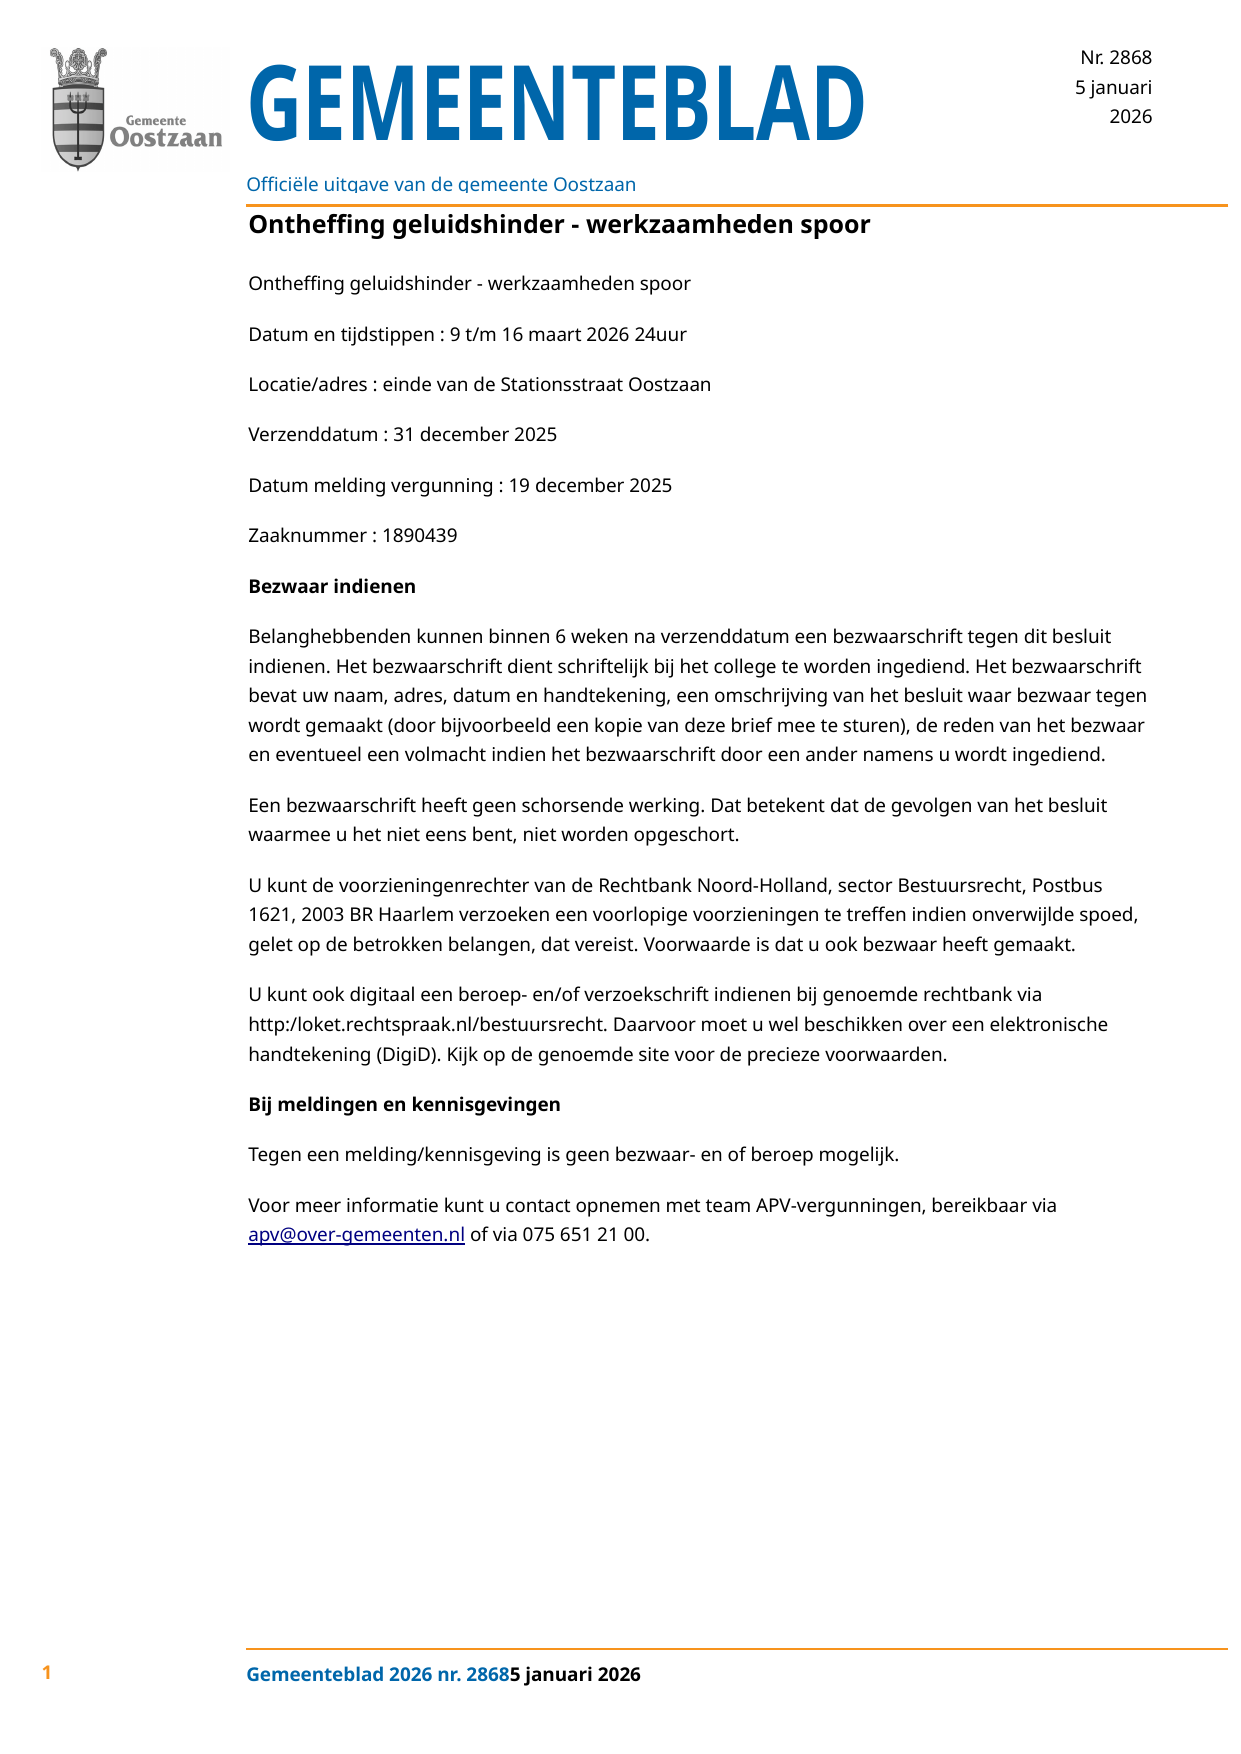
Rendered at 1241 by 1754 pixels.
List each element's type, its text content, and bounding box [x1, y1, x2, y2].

picture [41, 47, 231, 172]
text U kunt ook digitaal een beroep- en/of verzoekschrift indienen bij genoemde rechtbank via http:/loket.rechtspraak.nl/bestuursrecht. Daarvoor moet u wel beschikken over een elektronische handtekening (DigiD). Kijk op de genoemde site voor de precieze voorwaarden. [248, 982, 1152, 1066]
text Zaaknummer : 1890439 [248, 522, 1152, 548]
text Locatie/adres : einde van de Stationsstraat Oostzaan [248, 371, 1152, 397]
text Belanghebbenden kunnen binnen 6 weken na verzenddatum een bezwaarschrift tegen dit besluit indienen. Het bezwaarschrift dient schriftelijk bij het college te worden ingediend. Het bezwaarschrift bevat uw naam, adres, datum en handtekening, een omschrijving van het besluit waar bezwaar tegen wordt gemaakt (door bijvoorbeeld een kopie van deze brief mee te sturen), de reden van het bezwaar en eventueel een volmacht indien het bezwaarschrift door een ander namens u wordt ingediend. [248, 623, 1152, 767]
text Bij meldingen en kennisgevingen [248, 1091, 1152, 1117]
text Een bezwaarschrift heeft geen schorsende werking. Dat betekent dat de gevolgen van het besluit waarmee u het niet eens bent, niet worden opgeschort. [248, 792, 1152, 847]
text Bezwaar indienen [248, 573, 1152, 598]
text Verzenddatum : 31 december 2025 [248, 422, 1152, 447]
text Ontheffing geluidshinder - werkzaamheden spoor [248, 270, 1152, 296]
text U kunt de voorzieningenrechter van de Rechtbank Noord-Holland, sector Bestuursrecht, Postbus 1621, 2003 BR Haarlem verzoeken een voorlopige voorzieningen te treffen indien onverwijlde spoed, gelet op de betrokken belangen, dat vereist. Voorwaarde is dat u ook bezwaar heeft gemaakt. [248, 872, 1152, 957]
text Datum en tijdstippen : 9 t/m 16 maart 2026 24uur [248, 321, 1152, 346]
text Ontheffing geluidshinder - werkzaamheden spoor [248, 207, 1152, 241]
text Voor meer informatie kunt u contact opnemen met team APV-vergunningen, bereikbaar via apv@over-gemeenten.nl of via 075 651 21 00. [248, 1192, 1152, 1247]
text Datum melding vergunning : 19 december 2025 [248, 472, 1152, 498]
text Tegen een melding/kennisgeving is geen bezwaar- en of beroep mogelijk. [248, 1142, 1152, 1167]
